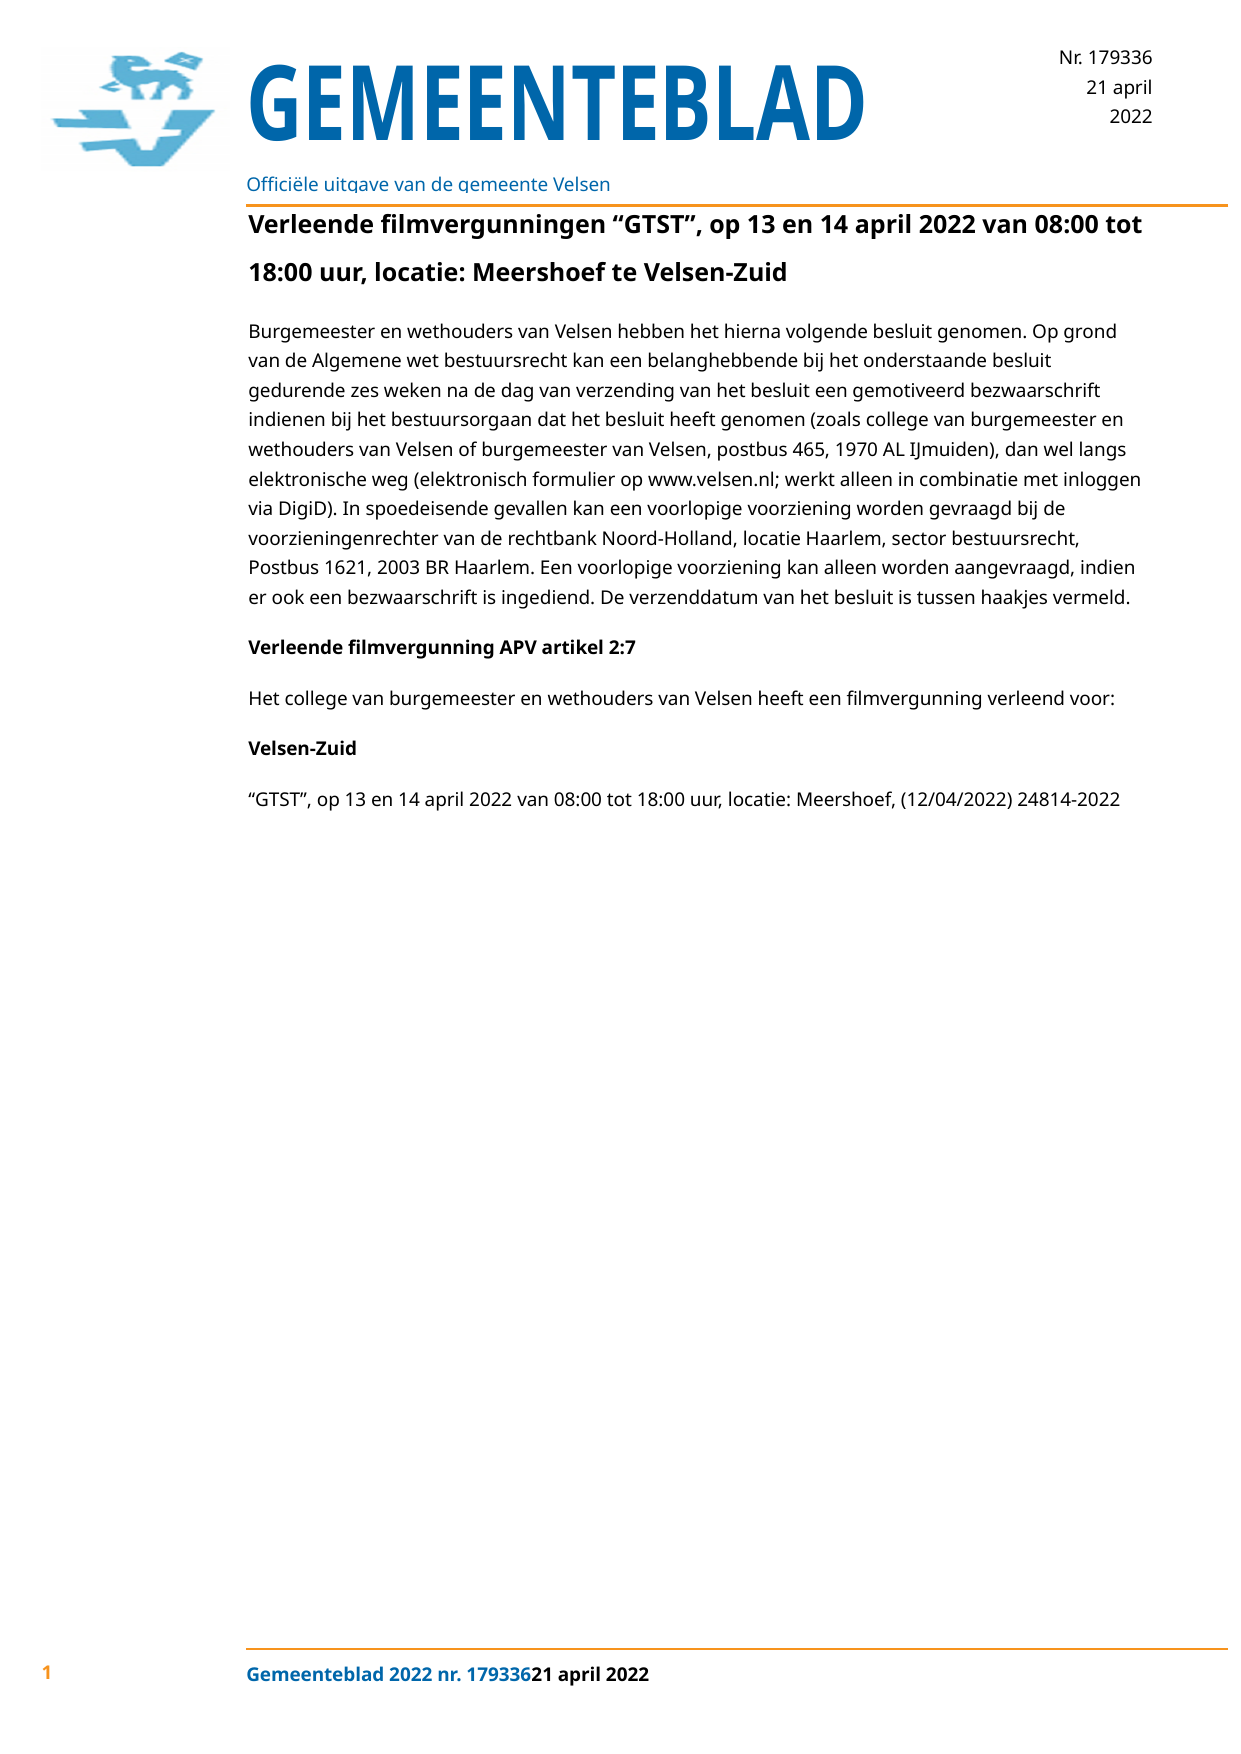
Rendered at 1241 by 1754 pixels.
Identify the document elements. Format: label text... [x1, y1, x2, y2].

text Burgemeester en wethouders van Velsen hebben het hierna volgende besluit genomen. Op grond van de Algemene wet bestuursrecht kan een belanghebbende bij het onderstaande besluit gedurende zes weken na de dag van verzending van het besluit een gemotiveerd bezwaarschrift indienen bij het bestuursorgaan dat het besluit heeft genomen (zoals college van burgemeester en wethouders van Velsen of burgemeester van Velsen, postbus 465, 1970 AL IJmuiden), dan wel langs elektronische weg (elektronisch formulier op www.velsen.nl; werkt alleen in combinatie met inloggen via DigiD). In spoedeisende gevallen kan een voorlopige voorziening worden gevraagd bij de voorzieningenrechter van de rechtbank Noord-Holland, locatie Haarlem, sector bestuursrecht, Postbus 1621, 2003 BR Haarlem. Een voorlopige voorziening kan alleen worden aangevraagd, indien er ook een bezwaarschrift is ingediend. De verzenddatum van het besluit is tussen haakjes vermeld. [248, 318, 1152, 610]
text Het college van burgemeester en wethouders van Velsen heeft een filmvergunning verleend voor: [248, 685, 1152, 711]
text Velsen-Zuid [248, 735, 1152, 761]
picture [41, 47, 231, 172]
text “GTST”, op 13 en 14 april 2022 van 08:00 tot 18:00 uur, locatie: Meershoef, (12/04/2022) 24814-2022 [248, 786, 1152, 812]
text Verleende filmvergunning APV artikel 2:7 [248, 634, 1152, 660]
text Verleende filmvergunningen “GTST”, op 13 en 14 april 2022 van 08:00 tot 18:00 uur, locatie: Meershoef te Velsen-Zuid [248, 207, 1152, 288]
